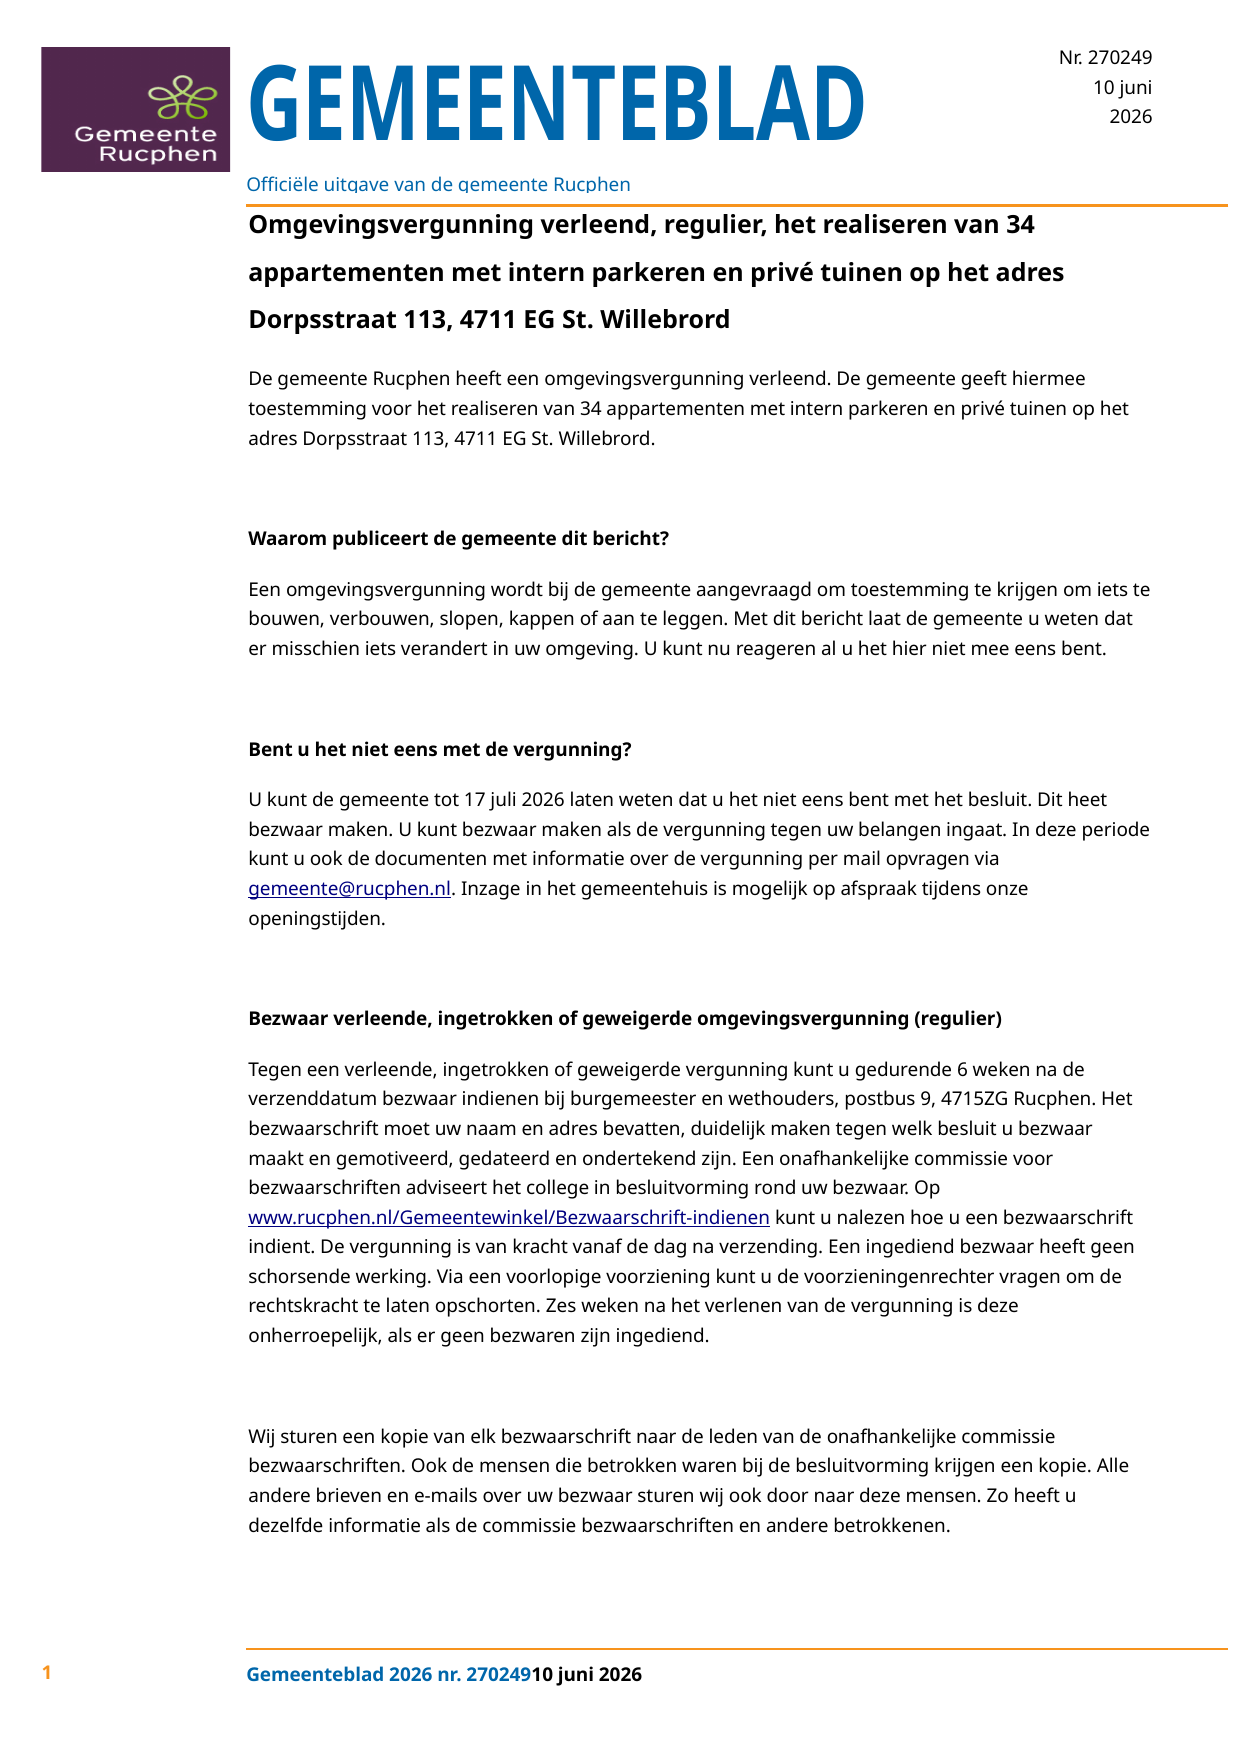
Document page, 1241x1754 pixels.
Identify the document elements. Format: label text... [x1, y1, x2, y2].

picture [41, 47, 231, 172]
text Omgevingsvergunning verleend, regulier, het realiseren van 34 appartementen met intern parkeren en privé tuinen op het adres Dorpsstraat 113, 4711 EG St. Willebrord [248, 207, 1152, 336]
text Tegen een verleende, ingetrokken of geweigerde vergunning kunt u gedurende 6 weken na de verzenddatum bezwaar indienen bij burgemeester en wethouders, postbus 9, 4715ZG Rucphen. Het bezwaarschrift moet uw naam en adres bevatten, duidelijk maken tegen welk besluit u bezwaar maakt en gemotiveerd, gedateerd en ondertekend zijn. Een onafhankelijke commissie voor bezwaarschriften adviseert het college in besluitvorming rond uw bezwaar. Op www.rucphen.nl/Gemeentewinkel/Bezwaarschrift-indienen kunt u nalezen hoe u een bezwaarschrift indient. De vergunning is van kracht vanaf de dag na verzending. Een ingediend bezwaar heeft geen schorsende werking. Via een voorlopige voorziening kunt u de voorzieningenrechter vragen om de rechtskracht te laten opschorten. Zes weken na het verlenen van de vergunning is deze onherroepelijk, als er geen bezwaren zijn ingediend. [248, 1056, 1152, 1348]
text Een omgevingsvergunning wordt bij de gemeente aangevraagd om toestemming te krijgen om iets te bouwen, verbouwen, slopen, kappen of aan te leggen. Met dit bericht laat de gemeente u weten dat er misschien iets verandert in uw omgeving. U kunt nu reageren al u het hier niet mee eens bent. [248, 576, 1152, 661]
text Waarom publiceert de gemeente dit bericht? [248, 526, 1152, 551]
text Wij sturen een kopie van elk bezwaarschrift naar de leden van de onafhankelijke commissie bezwaarschriften. Ook de mensen die betrokken waren bij de besluitvorming krijgen een kopie. Alle andere brieven en e-mails over uw bezwaar sturen wij ook door naar deze mensen. Zo heeft u dezelfde informatie als de commissie bezwaarschriften en andere betrokkenen. [248, 1423, 1152, 1537]
text Bezwaar verleende, ingetrokken of geweigerde omgevingsvergunning (regulier) [248, 1006, 1152, 1031]
text Bent u het niet eens met de vergunning? [248, 736, 1152, 762]
text De gemeente Rucphen heeft een omgevingsvergunning verleend. De gemeente geeft hiermee toestemming voor het realiseren van 34 appartementen met intern parkeren en privé tuinen op het adres Dorpsstraat 113, 4711 EG St. Willebrord. [248, 366, 1152, 450]
text U kunt de gemeente tot 17 juli 2026 laten weten dat u het niet eens bent met het besluit. Dit heet bezwaar maken. U kunt bezwaar maken als de vergunning tegen uw belangen ingaat. In deze periode kunt u ook de documenten met informatie over de vergunning per mail opvragen via gemeente@rucphen.nl. Inzage in het gemeentehuis is mogelijk op afspraak tijdens onze openingstijden. [248, 786, 1152, 930]
